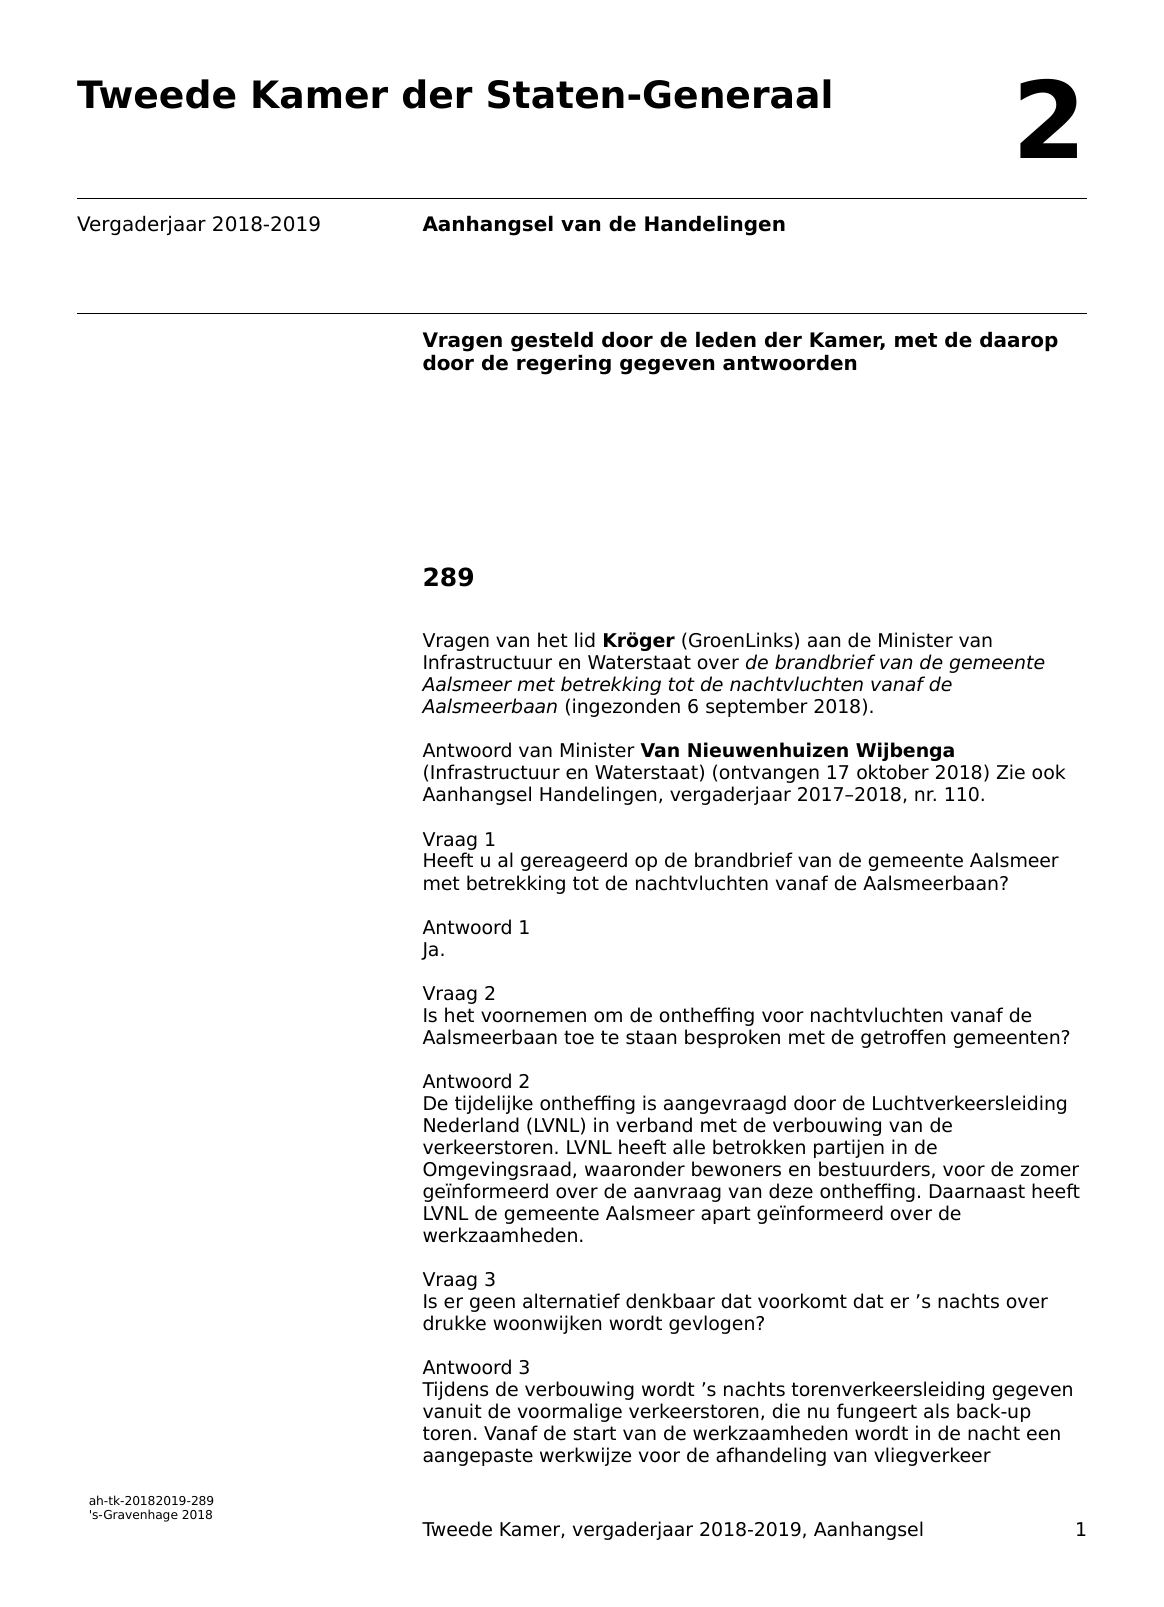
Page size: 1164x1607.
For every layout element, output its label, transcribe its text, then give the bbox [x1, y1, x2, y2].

text Heeft u al gereageerd op de brandbrief van de gemeente Aalsmeer met betrekking tot de nachtvluchten vanaf de Aalsmeerbaan? [422, 850, 1087, 894]
text Is het voornemen om de ontheffing voor nachtvluchten vanaf de Aalsmeerbaan toe te staan besproken met de getroffen gemeenten? [422, 1005, 1087, 1049]
text 289 [422, 563, 1087, 592]
text Is er geen alternatief denkbaar dat voorkomt dat er ’s nachts over drukke woonwijken wordt gevlogen? [422, 1291, 1087, 1335]
text Vraag 2 [422, 983, 1087, 1005]
table_header 2 [886, 59, 1087, 198]
text ah-tk-20182019-289 [88, 1494, 323, 1508]
text Antwoord 3 [422, 1357, 1087, 1379]
table_cell [77, 314, 422, 375]
text Vraag 3 [422, 1269, 1087, 1291]
text 's-Gravenhage 2018 [88, 1508, 323, 1522]
text Antwoord van Minister Van Nieuwenhuizen Wijbenga (Infrastructuur en Waterstaat) (ontvangen 17 oktober 2018) Zie ook Aanhangsel Handelingen, vergaderjaar 2017–2018, nr. 110. [422, 740, 1087, 806]
text Tijdens de verbouwing wordt ’s nachts torenverkeersleiding gegeven vanuit de voormalige verkeerstoren, die nu fungeert als back-up toren. Vanaf de start van de werkzaamheden wordt in de nacht een aangepaste werkwijze voor de afhandeling van vliegverkeer [422, 1379, 1087, 1467]
text Vraag 1 [422, 828, 1087, 850]
table_cell Vergaderjaar 2018-2019 [77, 199, 422, 313]
text Vragen van het lid Kröger (GroenLinks) aan de Minister van Infrastructuur en Waterstaat over de brandbrief van de gemeente Aalsmeer met betrekking tot de nachtvluchten vanaf de Aalsmeerbaan (ingezonden 6 september 2018). [422, 630, 1087, 718]
text Ja. [422, 938, 1087, 961]
table_cell Vragen gesteld door de leden der Kamer, met de daarop door de regering gegeven antwoorden [422, 314, 1087, 375]
text Antwoord 1 [422, 917, 1087, 938]
text De tijdelijke ontheffing is aangevraagd door de Luchtverkeersleiding Nederland (LVNL) in verband met de verbouwing van de verkeerstoren. LVNL heeft alle betrokken partijen in de Omgevingsraad, waaronder bewoners en bestuurders, voor de zomer geïnformeerd over de aanvraag van deze ontheffing. Daarnaast heeft LVNL de gemeente Aalsmeer apart geïnformeerd over de werkzaamheden. [422, 1093, 1087, 1247]
text Antwoord 2 [422, 1071, 1087, 1093]
table_header Tweede Kamer der Staten-Generaal [77, 59, 886, 198]
table_cell Aanhangsel van de Handelingen [422, 199, 1087, 313]
